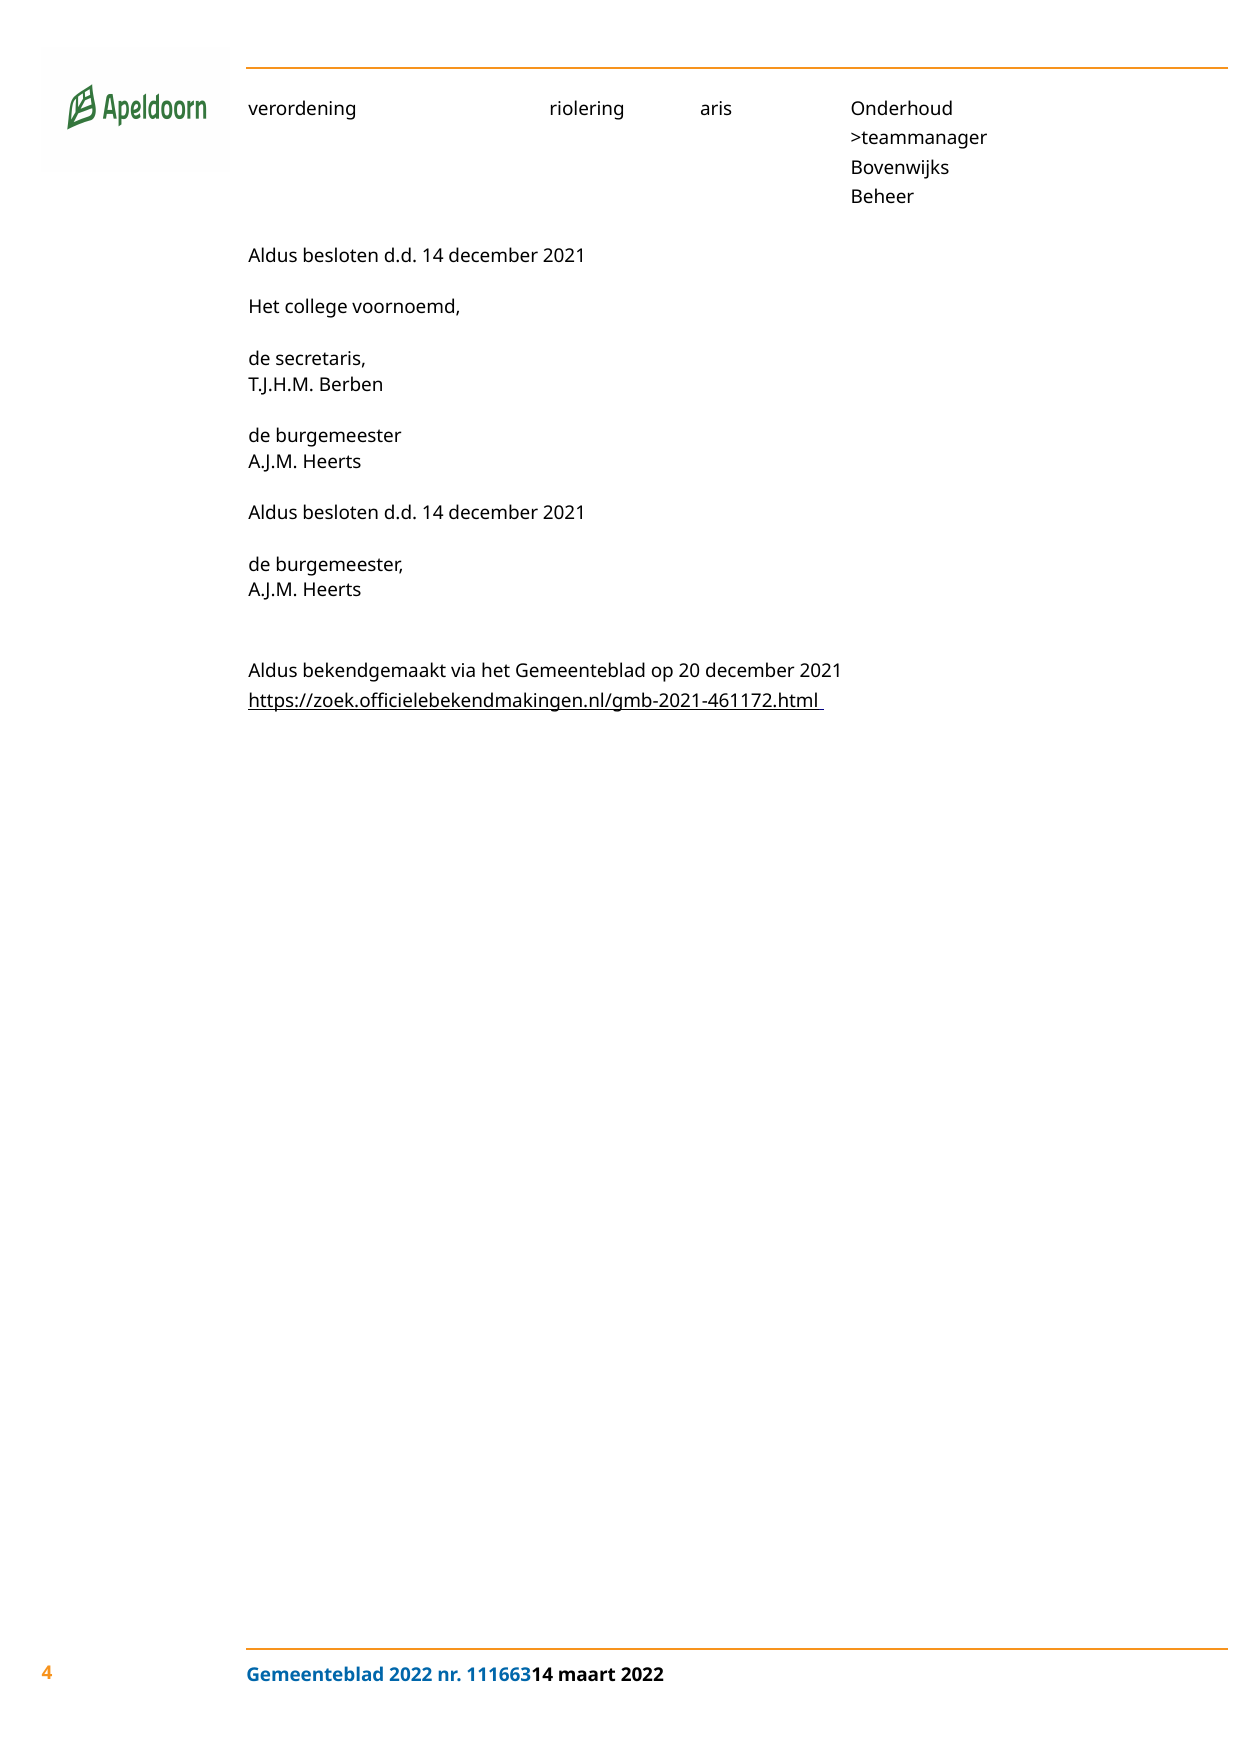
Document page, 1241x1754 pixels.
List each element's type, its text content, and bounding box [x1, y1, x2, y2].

text de burgemeester [248, 422, 1152, 448]
text de burgemeester, [248, 551, 1152, 577]
table_cell Onderhoud >teammanager Bovenwijks Beheer [850, 95, 1001, 209]
table_cell verordening [248, 95, 398, 209]
text A.J.M. Heerts [248, 577, 1152, 602]
text Aldus besloten d.d. 14 december 2021 [248, 499, 1152, 525]
text T.J.H.M. Berben [248, 371, 1152, 396]
text Aldus bekendgemaakt via het Gemeenteblad op 20 december 2021 [248, 657, 1152, 683]
text https://zoek.officielebekendmakingen.nl/gmb-2021-461172.html [248, 687, 1152, 712]
text Het college voornoemd, [248, 293, 1152, 319]
text Aldus besloten d.d. 14 december 2021 [248, 242, 1152, 268]
table_cell [1001, 95, 1152, 209]
table_cell aris [700, 95, 850, 209]
picture [41, 47, 231, 172]
table_cell riolering [549, 95, 700, 209]
table_cell [399, 95, 549, 209]
text de secretaris, [248, 345, 1152, 371]
text A.J.M. Heerts [248, 448, 1152, 474]
